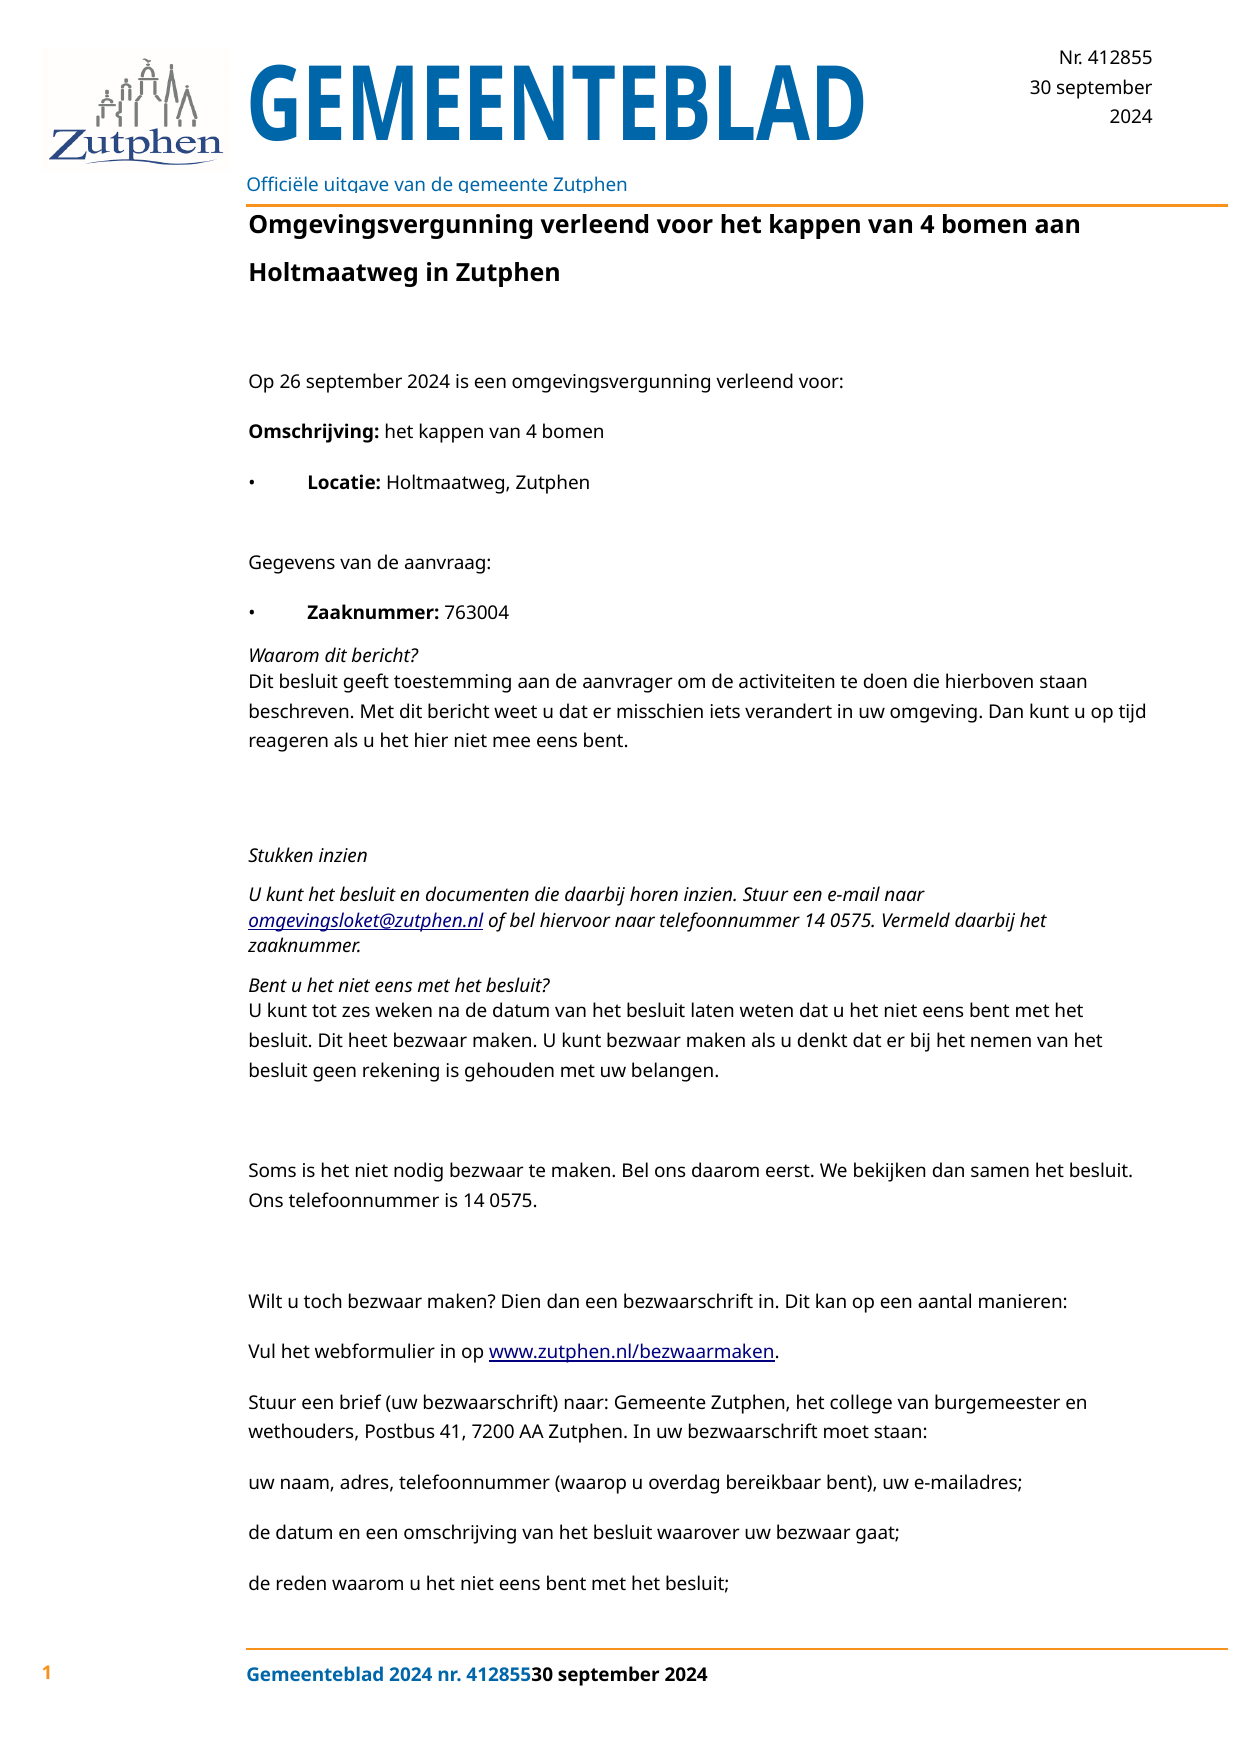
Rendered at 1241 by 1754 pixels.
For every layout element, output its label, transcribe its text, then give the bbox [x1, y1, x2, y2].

list Zaaknummer: 763004 [248, 599, 1152, 625]
text de datum en een omschrijving van het besluit waarover uw bezwaar gaat; [248, 1519, 1152, 1545]
text Wilt u toch bezwaar maken? Dien dan een bezwaarschrift in. Dit kan op een aantal manieren: [248, 1288, 1152, 1314]
text Stuur een brief (uw bezwaarschrift) naar: Gemeente Zutphen, het college van burgemeester en wethouders, Postbus 41, 7200 AA Zutphen. In uw bezwaarschrift moet staan: [248, 1389, 1152, 1444]
text Omgevingsvergunning verleend voor het kappen van 4 bomen aan Holtmaatweg in Zutphen [248, 207, 1152, 288]
text Bent u het niet eens met het besluit? [248, 972, 1152, 998]
text U kunt het besluit en documenten die daarbij horen inzien. Stuur een e-mail naar omgevingsloket@zutphen.nl of bel hiervoor naar telefoonnummer 14 0575. Vermeld daarbij het zaaknummer. [248, 881, 1152, 958]
text Gegevens van de aanvraag: [248, 549, 1152, 575]
text Soms is het niet nodig bezwaar te maken. Bel ons daarom eerst. We bekijken dan samen het besluit. Ons telefoonnummer is 14 0575. [248, 1158, 1152, 1213]
text Omschrijving: het kappen van 4 bomen [248, 419, 1152, 444]
text Waarom dit bericht? [248, 643, 1152, 668]
text Vul het webformulier in op www.zutphen.nl/bezwaarmaken. [248, 1338, 1152, 1364]
text U kunt tot zes weken na de datum van het besluit laten weten dat u het niet eens bent met het besluit. Dit heet bezwaar maken. U kunt bezwaar maken als u denkt dat er bij het nemen van het besluit geen rekening is gehouden met uw belangen. [248, 998, 1152, 1083]
list Locatie: Holtmaatweg, Zutphen [248, 469, 1152, 495]
picture [41, 47, 231, 172]
text de reden waarom u het niet eens bent met het besluit; [248, 1570, 1152, 1596]
text Stukken inzien [248, 842, 1152, 868]
text uw naam, adres, telefoonnummer (waarop u overdag bereikbaar bent), uw e-mailadres; [248, 1469, 1152, 1495]
text Dit besluit geeft toestemming aan de aanvrager om de activiteiten te doen die hierboven staan beschreven. Met dit bericht weet u dat er misschien iets verandert in uw omgeving. Dan kunt u op tijd reageren als u het hier niet mee eens bent. [248, 668, 1152, 753]
text Op 26 september 2024 is een omgevingsvergunning verleend voor: [248, 368, 1152, 394]
